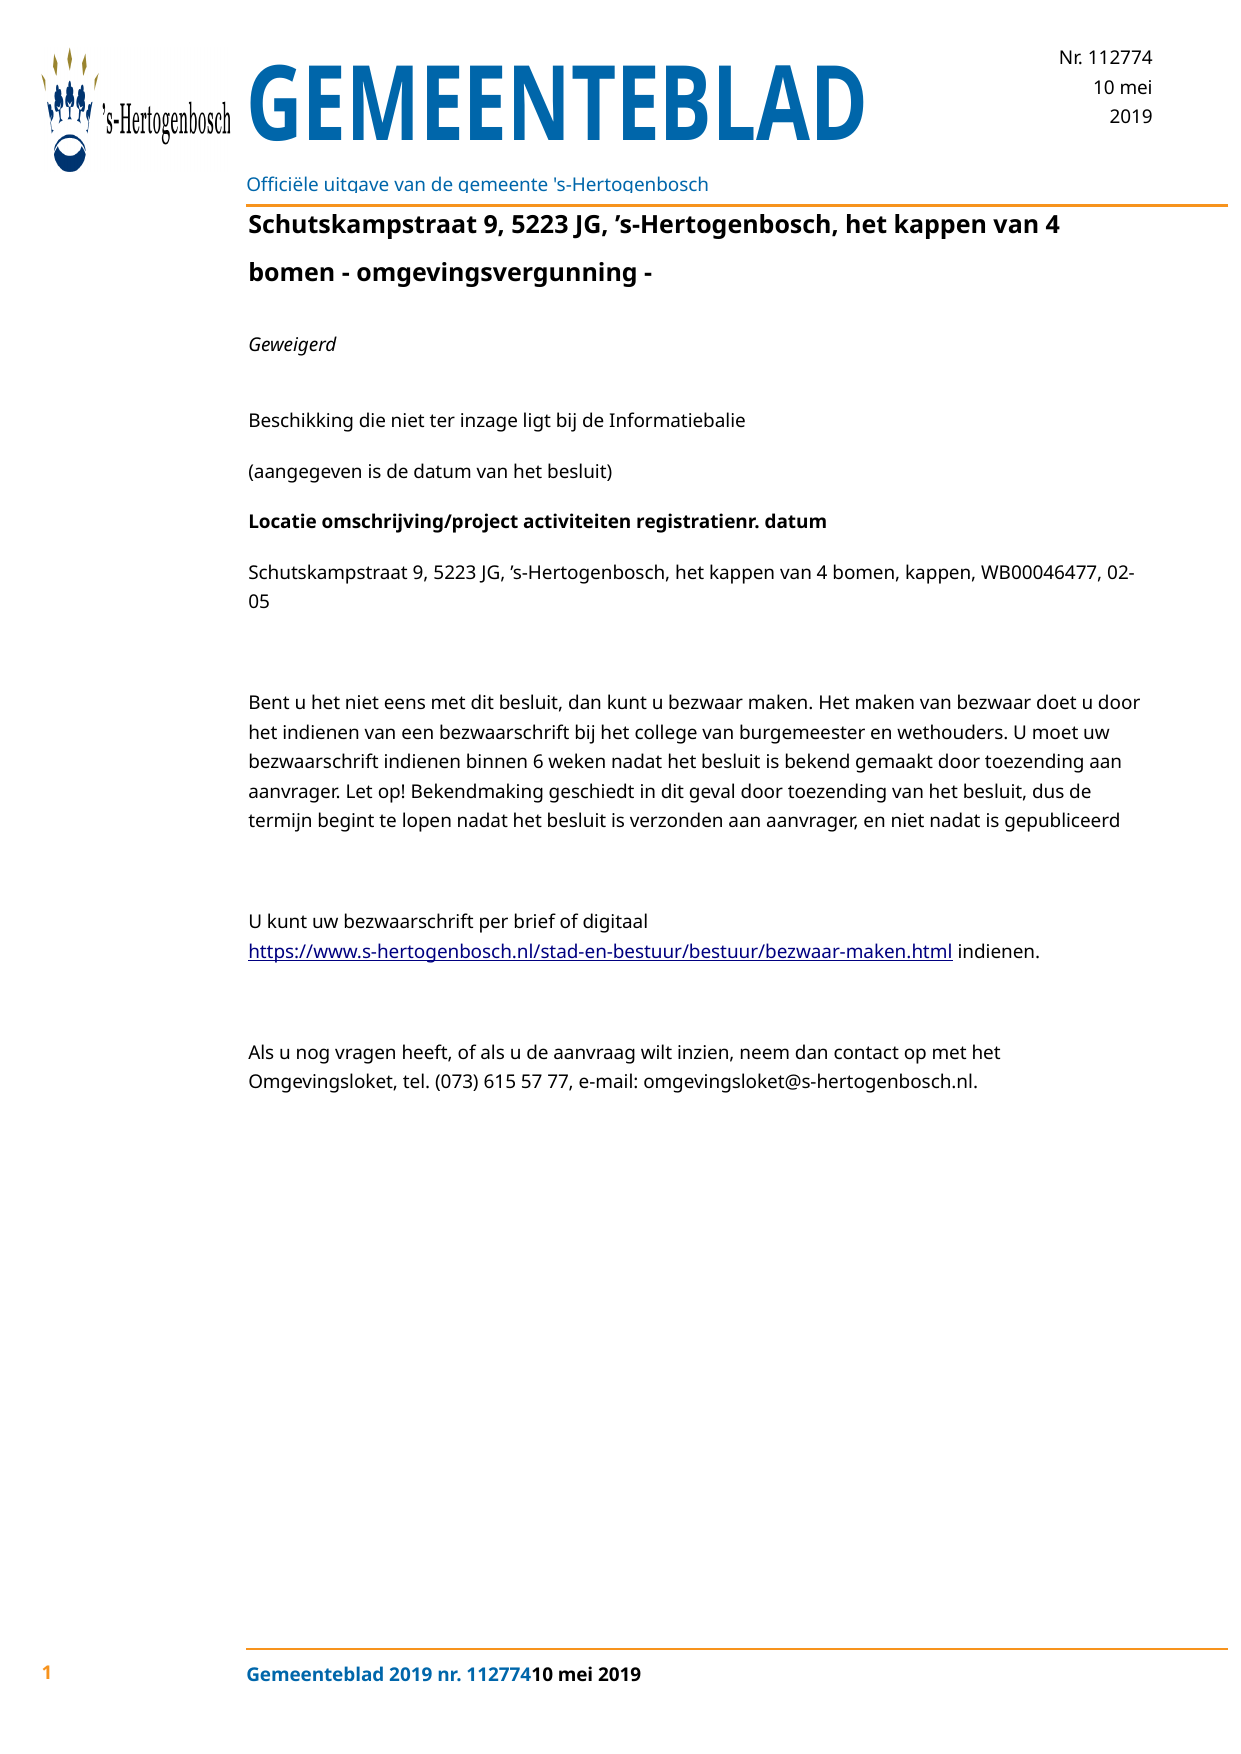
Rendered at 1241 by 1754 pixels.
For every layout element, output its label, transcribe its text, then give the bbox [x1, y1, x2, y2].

text (aangegeven is de datum van het besluit) [248, 458, 1152, 484]
text Bent u het niet eens met dit besluit, dan kunt u bezwaar maken. Het maken van bezwaar doet u door het indienen van een bezwaarschrift bij het college van burgemeester en wethouders. U moet uw bezwaarschrift indienen binnen 6 weken nadat het besluit is bekend gemaakt door toezending aan aanvrager. Let op! Bekendmaking geschiedt in dit geval door toezending van het besluit, dus de termijn begint te lopen nadat het besluit is verzonden aan aanvrager, en niet nadat is gepubliceerd [248, 689, 1152, 833]
picture [41, 47, 231, 172]
text Als u nog vragen heeft, of als u de aanvraag wilt inzien, neem dan contact op met het Omgevingsloket, tel. (073) 615 57 77, e-mail: omgevingsloket@s-hertogenbosch.nl. [248, 1039, 1152, 1094]
text Geweigerd [248, 331, 1152, 357]
text Locatie omschrijving/project activiteiten registratienr. datum [248, 508, 1152, 534]
text Beschikking die niet ter inzage ligt bij de Informatiebalie [248, 408, 1152, 433]
text Schutskampstraat 9, 5223 JG, ’s-Hertogenbosch, het kappen van 4 bomen - omgevingsvergunning - [248, 207, 1152, 288]
text Schutskampstraat 9, 5223 JG, ’s-Hertogenbosch, het kappen van 4 bomen, kappen, WB00046477, 02-05 [248, 559, 1152, 614]
text U kunt uw bezwaarschrift per brief of digitaal https://www.s-hertogenbosch.nl/stad-en-bestuur/bestuur/bezwaar-maken.html indienen. [248, 908, 1152, 964]
